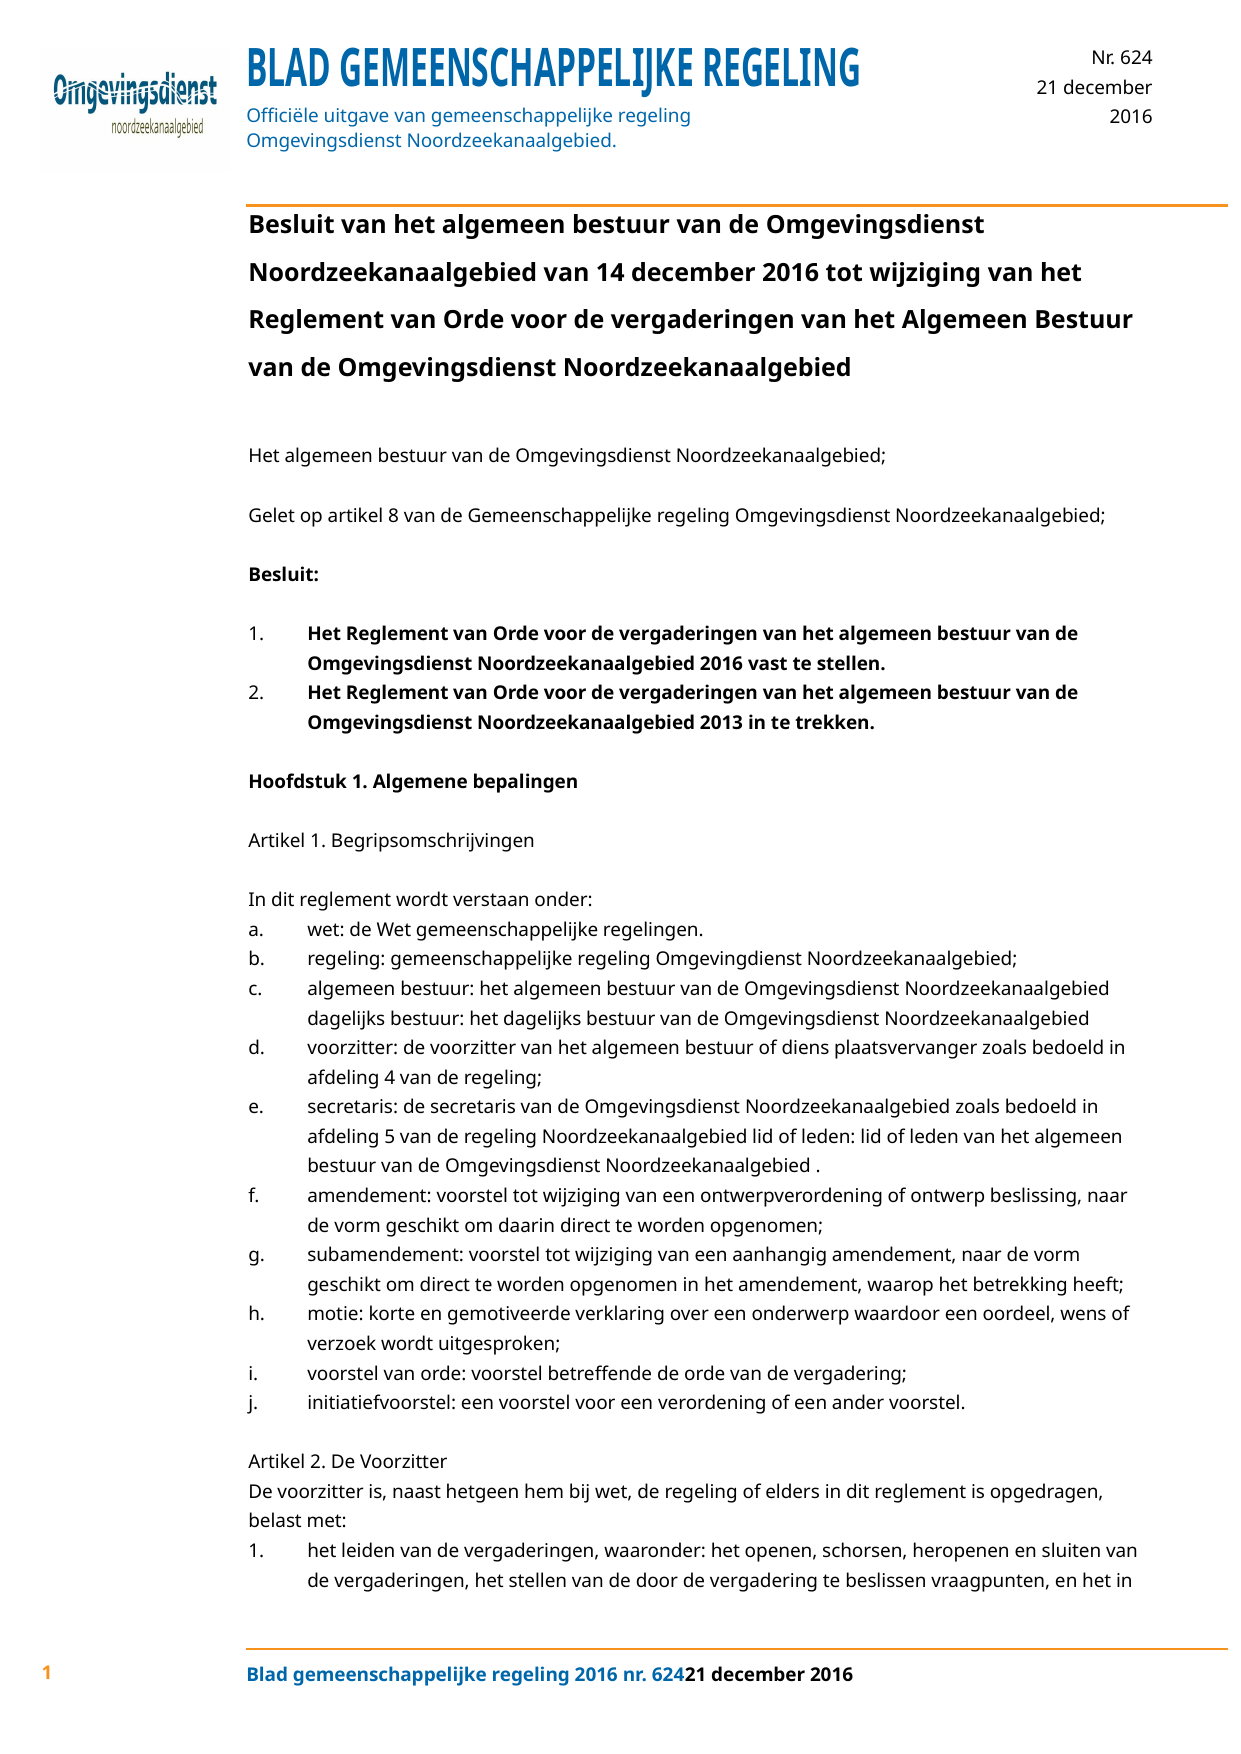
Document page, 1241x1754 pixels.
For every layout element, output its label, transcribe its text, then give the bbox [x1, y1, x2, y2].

list secretaris: de secretaris van de Omgevingsdienst Noordzeekanaalgebied zoals bedoeld in afdeling 5 van de regeling Noordzeekanaalgebied lid of leden: lid of leden van het algemeen bestuur van de Omgevingsdienst Noordzeekanaalgebied . [248, 1093, 1152, 1178]
text Hoofdstuk 1. Algemene bepalingen [248, 768, 1152, 794]
list voorzitter: de voorzitter van het algemeen bestuur of diens plaatsvervanger zoals bedoeld in afdeling 4 van de regeling; [248, 1034, 1152, 1090]
list Het Reglement van Orde voor de vergaderingen van het algemeen bestuur van de Omgevingsdienst Noordzeekanaalgebied 2016 vast te stellen. [248, 620, 1152, 676]
list Het Reglement van Orde voor de vergaderingen van het algemeen bestuur van de Omgevingsdienst Noordzeekanaalgebied 2013 in te trekken. [248, 679, 1152, 735]
text De voorzitter is, naast hetgeen hem bij wet, de regeling of elders in dit reglement is opgedragen, belast met: [248, 1478, 1152, 1533]
text Artikel 2. De Voorzitter [248, 1448, 1152, 1474]
list wet: de Wet gemeenschappelijke regelingen. [248, 916, 1152, 942]
picture [41, 47, 231, 172]
text Gelet op artikel 8 van de Gemeenschappelijke regeling Omgevingsdienst Noordzeekanaalgebied; [248, 502, 1152, 528]
list voorstel van orde: voorstel betreffende de orde van de vergadering; [248, 1360, 1152, 1386]
list initiatiefvoorstel: een voorstel voor een verordening of een ander voorstel. [248, 1389, 1152, 1415]
text Het algemeen bestuur van de Omgevingsdienst Noordzeekanaalgebied; [248, 443, 1152, 468]
list subamendement: voorstel tot wijziging van een aanhangig amendement, naar de vorm geschikt om direct te worden opgenomen in het amendement, waarop het betrekking heeft; [248, 1241, 1152, 1297]
list algemeen bestuur: het algemeen bestuur van de Omgevingsdienst Noordzeekanaalgebied dagelijks bestuur: het dagelijks bestuur van de Omgevingsdienst Noordzeekanaalgebied [248, 975, 1152, 1031]
text Besluit: [248, 561, 1152, 587]
text Besluit van het algemeen bestuur van de Omgevingsdienst Noordzeekanaalgebied van 14 december 2016 tot wijziging van het Reglement van Orde voor de vergaderingen van het Algemeen Bestuur van de Omgevingsdienst Noordzeekanaalgebied [248, 207, 1152, 384]
list het leiden van de vergaderingen, waaronder: het openen, schorsen, heropenen en sluiten van de vergaderingen, het stellen van de door de vergadering te beslissen vraagpunten, en het in [248, 1537, 1152, 1593]
list regeling: gemeenschappelijke regeling Omgevingdienst Noordzeekanaalgebied; [248, 946, 1152, 971]
text Artikel 1. Begripsomschrijvingen [248, 827, 1152, 853]
text In dit reglement wordt verstaan onder: [248, 886, 1152, 912]
list amendement: voorstel tot wijziging van een ontwerpverordening of ontwerp beslissing, naar de vorm geschikt om daarin direct te worden opgenomen; [248, 1182, 1152, 1238]
list motie: korte en gemotiveerde verklaring over een onderwerp waardoor een oordeel, wens of verzoek wordt uitgesproken; [248, 1301, 1152, 1356]
